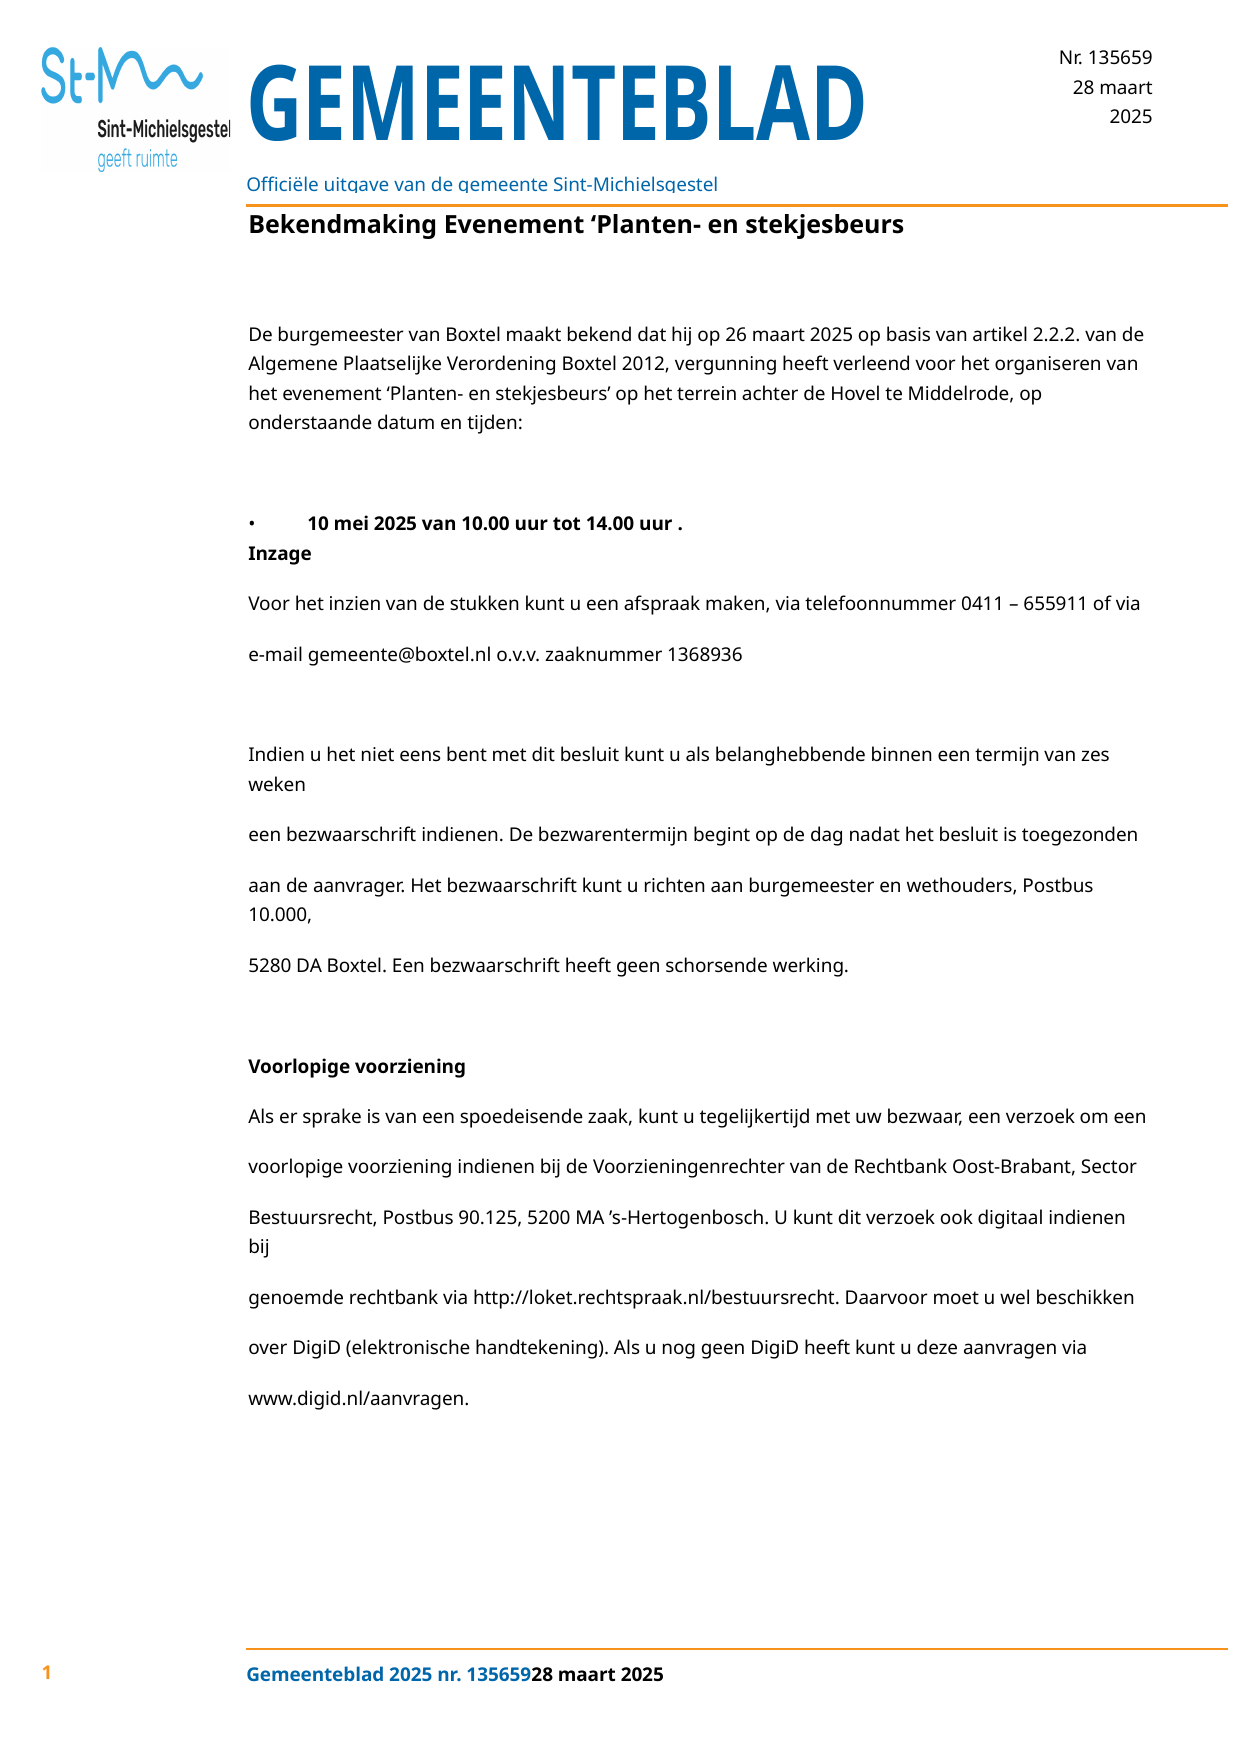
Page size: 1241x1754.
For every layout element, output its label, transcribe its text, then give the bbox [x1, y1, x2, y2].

list 10 mei 2025 van 10.00 uur tot 14.00 uur . [248, 510, 1152, 536]
text genoemde rechtbank via http://loket.rechtspraak.nl/bestuursrecht. Daarvoor moet u wel beschikken [248, 1284, 1152, 1310]
text www.digid.nl/aanvragen. [248, 1385, 1152, 1411]
text e-mail gemeente@boxtel.nl o.v.v. zaaknummer 1368936 [248, 641, 1152, 666]
text 5280 DA Boxtel. Een bezwaarschrift heeft geen schorsende werking. [248, 952, 1152, 978]
text Bestuursrecht, Postbus 90.125, 5200 MA ’s-Hertogenbosch. U kunt dit verzoek ook digitaal indienen bij [248, 1204, 1152, 1259]
text voorlopige voorziening indienen bij de Voorzieningenrechter van de Rechtbank Oost-Brabant, Sector [248, 1154, 1152, 1179]
text Bekendmaking Evenement ‘Planten- en stekjesbeurs [248, 207, 1152, 241]
text Voorlopige voorziening [248, 1053, 1152, 1078]
text aan de aanvrager. Het bezwaarschrift kunt u richten aan burgemeester en wethouders, Postbus 10.000, [248, 872, 1152, 927]
text Inzage [248, 540, 1152, 566]
picture [41, 47, 231, 172]
text een bezwaarschrift indienen. De bezwarentermijn begint op de dag nadat het besluit is toegezonden [248, 822, 1152, 847]
text Voor het inzien van de stukken kunt u een afspraak maken, via telefoonnummer 0411 – 655911 of via [248, 590, 1152, 616]
text Indien u het niet eens bent met dit besluit kunt u als belanghebbende binnen een termijn van zes weken [248, 742, 1152, 797]
text over DigiD (elektronische handtekening). Als u nog geen DigiD heeft kunt u deze aanvragen via [248, 1334, 1152, 1360]
text Als er sprake is van een spoedeisende zaak, kunt u tegelijkertijd met uw bezwaar, een verzoek om een [248, 1103, 1152, 1129]
text De burgemeester van Boxtel maakt bekend dat hij op 26 maart 2025 op basis van artikel 2.2.2. van de Algemene Plaatselijke Verordening Boxtel 2012, vergunning heeft verleend voor het organiseren van het evenement ‘Planten- en stekjesbeurs’ op het terrein achter de Hovel te Middelrode, op onderstaande datum en tijden: [248, 321, 1152, 435]
